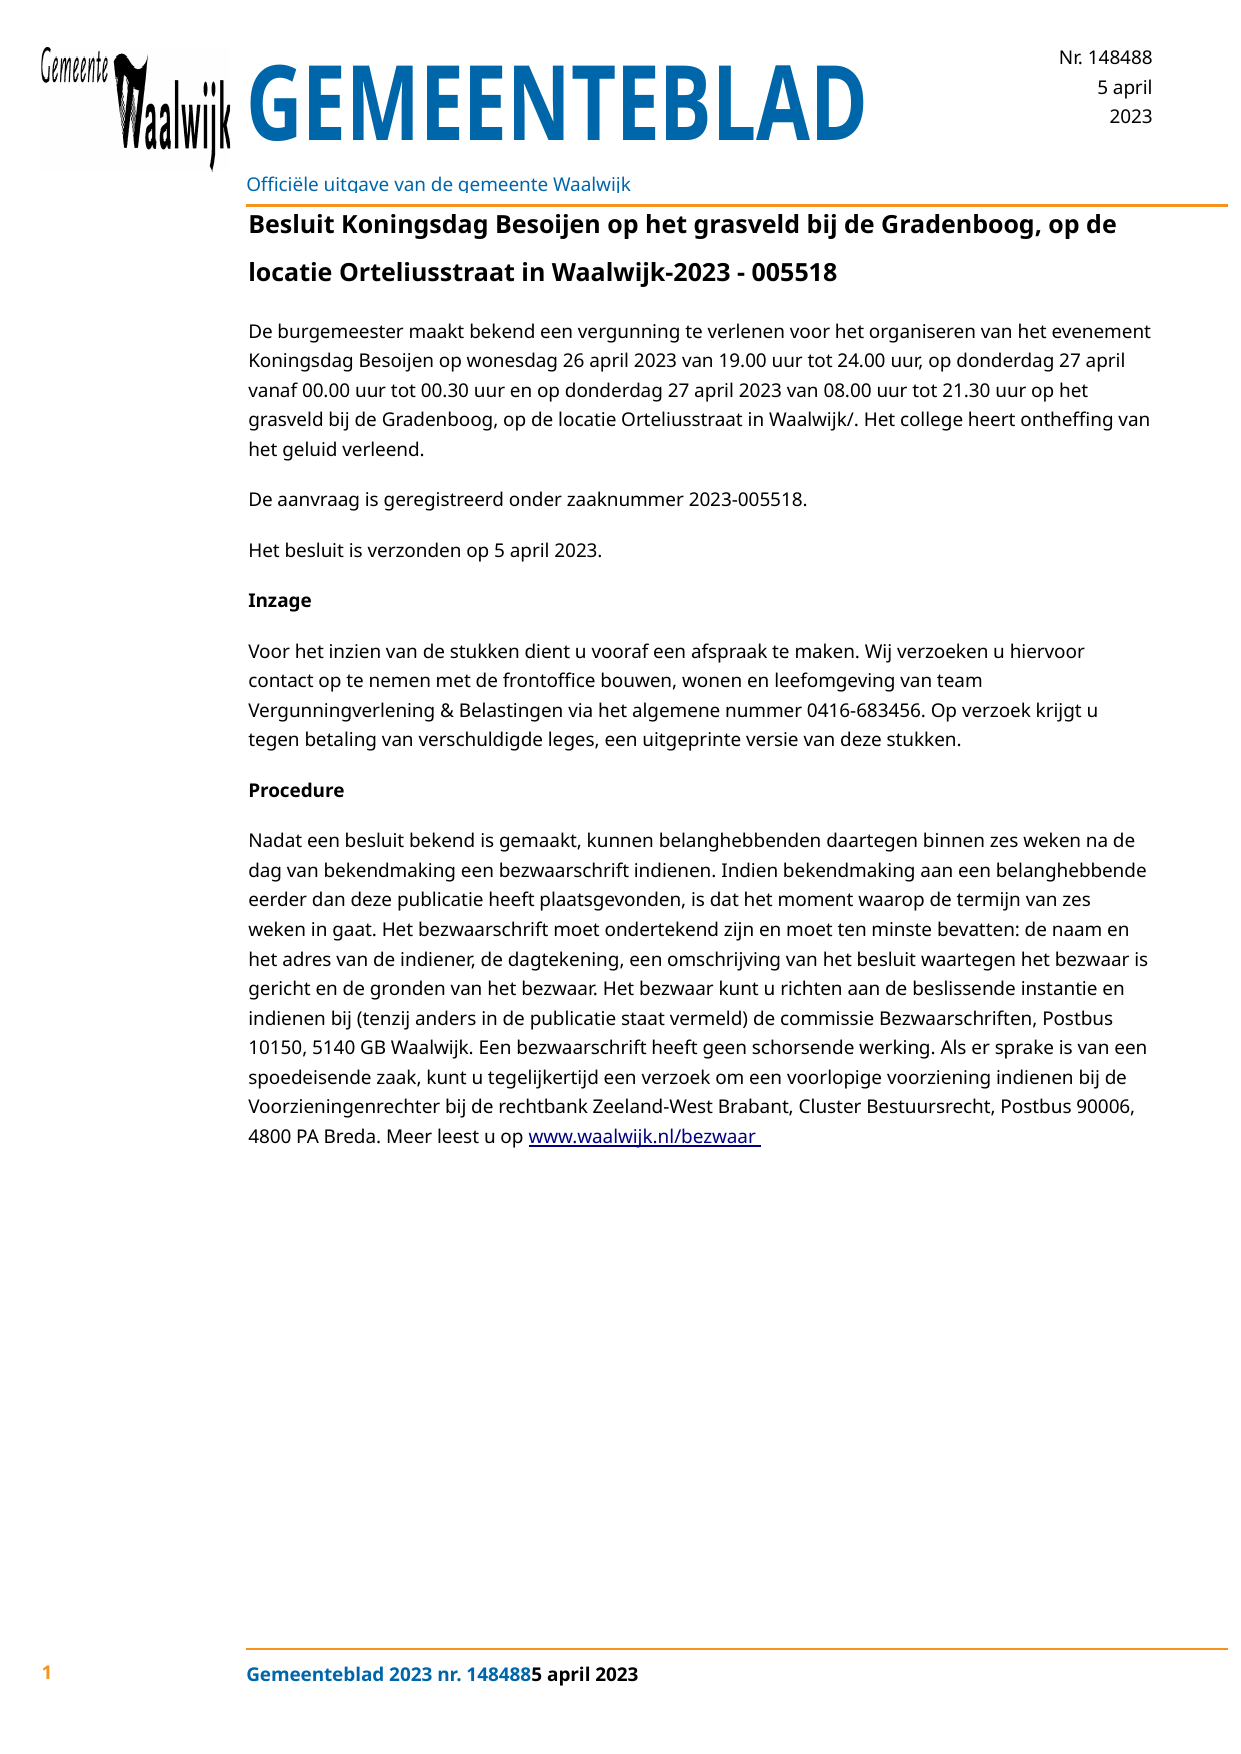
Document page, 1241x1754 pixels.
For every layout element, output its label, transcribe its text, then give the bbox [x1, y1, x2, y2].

picture [41, 47, 231, 172]
text Nadat een besluit bekend is gemaakt, kunnen belanghebbenden daartegen binnen zes weken na de dag van bekendmaking een bezwaarschrift indienen. Indien bekendmaking aan een belanghebbende eerder dan deze publicatie heeft plaatsgevonden, is dat het moment waarop de termijn van zes weken in gaat. Het bezwaarschrift moet ondertekend zijn en moet ten minste bevatten: de naam en het adres van de indiener, de dagtekening, een omschrijving van het besluit waartegen het bezwaar is gericht en de gronden van het bezwaar. Het bezwaar kunt u richten aan de beslissende instantie en indienen bij (tenzij anders in de publicatie staat vermeld) de commissie Bezwaarschriften, Postbus 10150, 5140 GB Waalwijk. Een bezwaarschrift heeft geen schorsende werking. Als er sprake is van een spoedeisende zaak, kunt u tegelijkertijd een verzoek om een voorlopige voorziening indienen bij de Voorzieningenrechter bij de rechtbank Zeeland-West Brabant, Cluster Bestuursrecht, Postbus 90006, 4800 PA Breda. Meer leest u op www.waalwijk.nl/bezwaar [248, 827, 1152, 1149]
text Voor het inzien van de stukken dient u vooraf een afspraak te maken. Wij verzoeken u hiervoor contact op te nemen met de frontoffice bouwen, wonen en leefomgeving van team Vergunningverlening & Belastingen via het algemene nummer 0416-683456. Op verzoek krijgt u tegen betaling van verschuldigde leges, een uitgeprinte versie van deze stukken. [248, 638, 1152, 752]
text De burgemeester maakt bekend een vergunning te verlenen voor het organiseren van het evenement Koningsdag Besoijen op wonesdag 26 april 2023 van 19.00 uur tot 24.00 uur, op donderdag 27 april vanaf 00.00 uur tot 00.30 uur en op donderdag 27 april 2023 van 08.00 uur tot 21.30 uur op het grasveld bij de Gradenboog, op de locatie Orteliusstraat in Waalwijk/. Het college heert ontheffing van het geluid verleend. [248, 318, 1152, 462]
text Inzage [248, 587, 1152, 613]
text Het besluit is verzonden op 5 april 2023. [248, 537, 1152, 563]
text Procedure [248, 777, 1152, 803]
text Besluit Koningsdag Besoijen op het grasveld bij de Gradenboog, op de locatie Orteliusstraat in Waalwijk-2023 - 005518 [248, 207, 1152, 288]
text De aanvraag is geregistreerd onder zaaknummer 2023-005518. [248, 487, 1152, 512]
